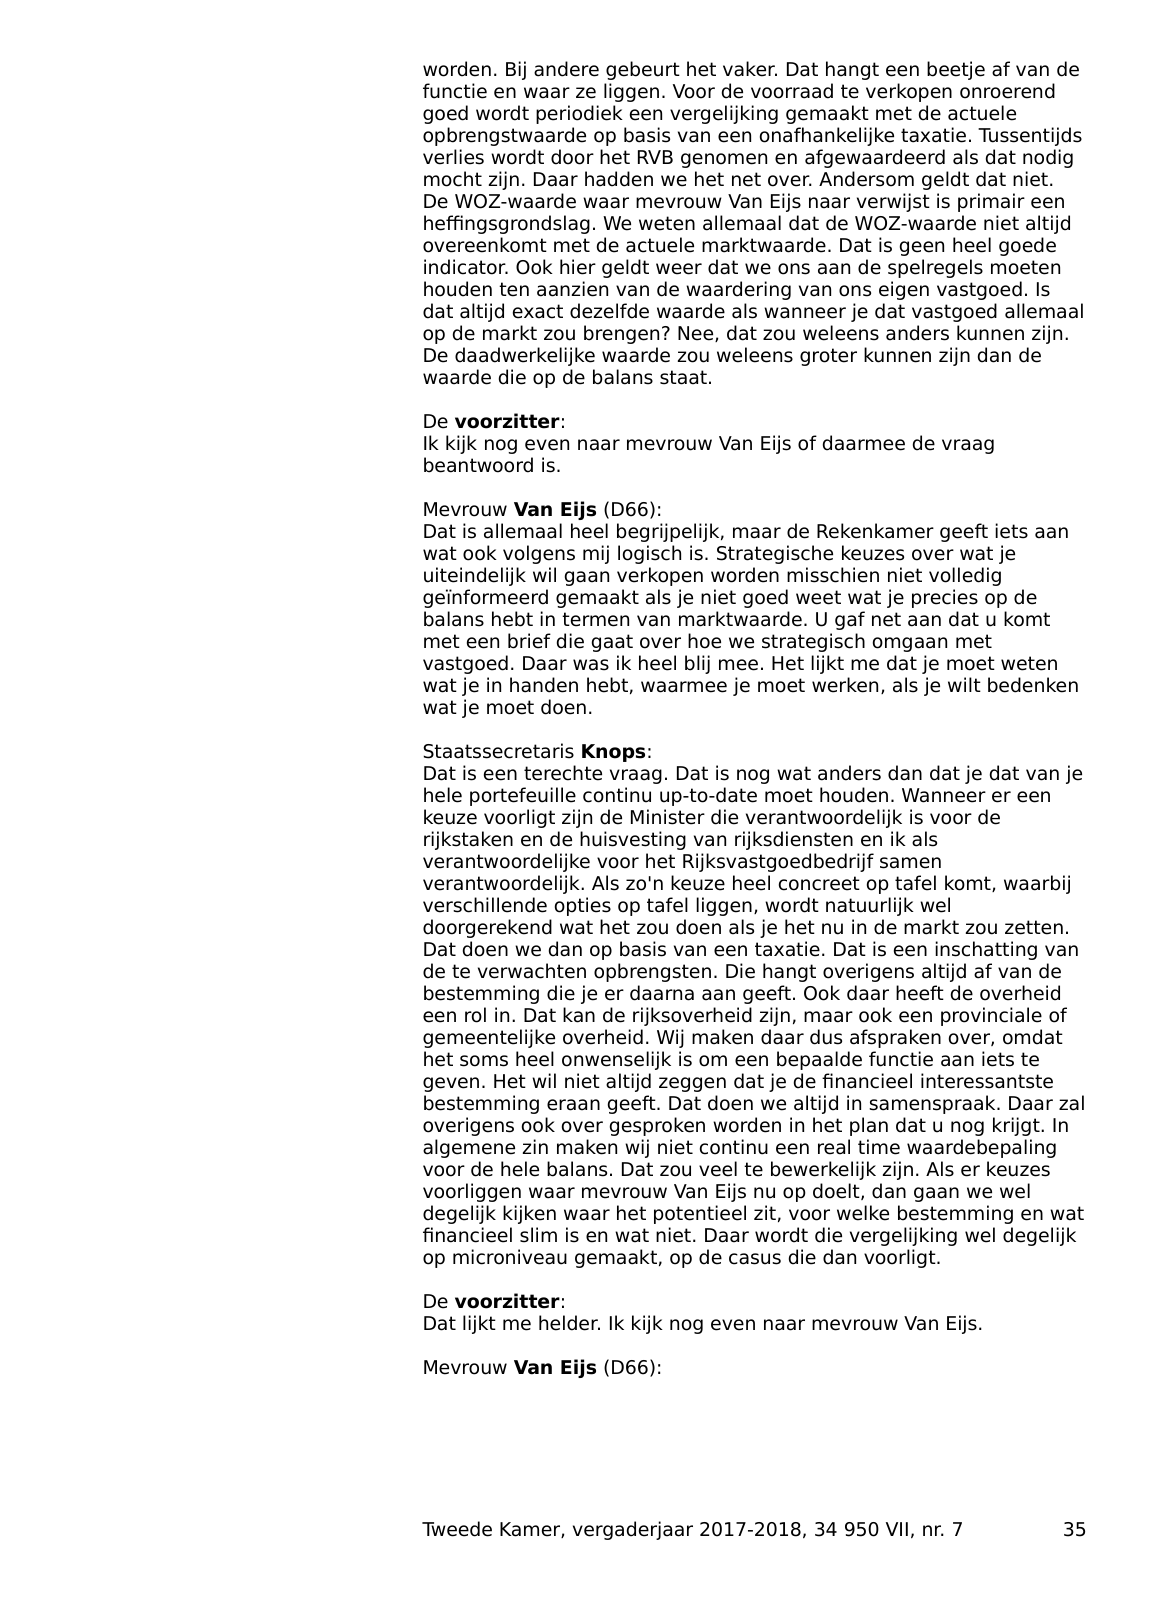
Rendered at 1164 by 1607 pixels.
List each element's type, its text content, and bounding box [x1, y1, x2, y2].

text worden. Bij andere gebeurt het vaker. Dat hangt een beetje af van de functie en waar ze liggen. Voor de voorraad te verkopen onroerend goed wordt periodiek een vergelijking gemaakt met de actuele opbrengstwaarde op basis van een onafhankelijke taxatie. Tussentijds verlies wordt door het RVB genomen en afgewaardeerd als dat nodig mocht zijn. Daar hadden we het net over. Andersom geldt dat niet. De WOZ-waarde waar mevrouw Van Eijs naar verwijst is primair een heffingsgrondslag. We weten allemaal dat de WOZ-waarde niet altijd overeenkomt met de actuele marktwaarde. Dat is geen heel goede indicator. Ook hier geldt weer dat we ons aan de spelregels moeten houden ten aanzien van de waardering van ons eigen vastgoed. Is dat altijd exact dezelfde waarde als wanneer je dat vastgoed allemaal op de markt zou brengen? Nee, dat zou weleens anders kunnen zijn. De daadwerkelijke waarde zou weleens groter kunnen zijn dan de waarde die op de balans staat. [422, 59, 1087, 389]
text Staatssecretaris Knops: [422, 741, 1087, 763]
text Ik kijk nog even naar mevrouw Van Eijs of daarmee de vraag beantwoord is. [422, 433, 1087, 477]
text Dat is een terechte vraag. Dat is nog wat anders dan dat je dat van je hele portefeuille continu up-to-date moet houden. Wanneer er een keuze voorligt zijn de Minister die verantwoordelijk is voor de rijkstaken en de huisvesting van rijksdiensten en ik als verantwoordelijke voor het Rijksvastgoedbedrijf samen verantwoordelijk. Als zo'n keuze heel concreet op tafel komt, waarbij verschillende opties op tafel liggen, wordt natuurlijk wel doorgerekend wat het zou doen als je het nu in de markt zou zetten. Dat doen we dan op basis van een taxatie. Dat is een inschatting van de te verwachten opbrengsten. Die hangt overigens altijd af van de bestemming die je er daarna aan geeft. Ook daar heeft de overheid een rol in. Dat kan de rijksoverheid zijn, maar ook een provinciale of gemeentelijke overheid. Wij maken daar dus afspraken over, omdat het soms heel onwenselijk is om een bepaalde functie aan iets te geven. Het wil niet altijd zeggen dat je de financieel interessantste bestemming eraan geeft. Dat doen we altijd in samenspraak. Daar zal overigens ook over gesproken worden in het plan dat u nog krijgt. In algemene zin maken wij niet continu een real time waardebepaling voor de hele balans. Dat zou veel te bewerkelijk zijn. Als er keuzes voorliggen waar mevrouw Van Eijs nu op doelt, dan gaan we wel degelijk kijken waar het potentieel zit, voor welke bestemming en wat financieel slim is en wat niet. Daar wordt die vergelijking wel degelijk op microniveau gemaakt, op de casus die dan voorligt. [422, 763, 1087, 1268]
text De voorzitter: [422, 411, 1087, 433]
text Mevrouw Van Eijs (D66): [422, 1357, 1087, 1379]
text Mevrouw Van Eijs (D66): [422, 499, 1087, 521]
text Dat is allemaal heel begrijpelijk, maar de Rekenkamer geeft iets aan wat ook volgens mij logisch is. Strategische keuzes over wat je uiteindelijk wil gaan verkopen worden misschien niet volledig geïnformeerd gemaakt als je niet goed weet wat je precies op de balans hebt in termen van marktwaarde. U gaf net aan dat u komt met een brief die gaat over hoe we strategisch omgaan met vastgoed. Daar was ik heel blij mee. Het lijkt me dat je moet weten wat je in handen hebt, waarmee je moet werken, als je wilt bedenken wat je moet doen. [422, 521, 1087, 719]
text Dat lijkt me helder. Ik kijk nog even naar mevrouw Van Eijs. [422, 1313, 1087, 1335]
text De voorzitter: [422, 1291, 1087, 1313]
